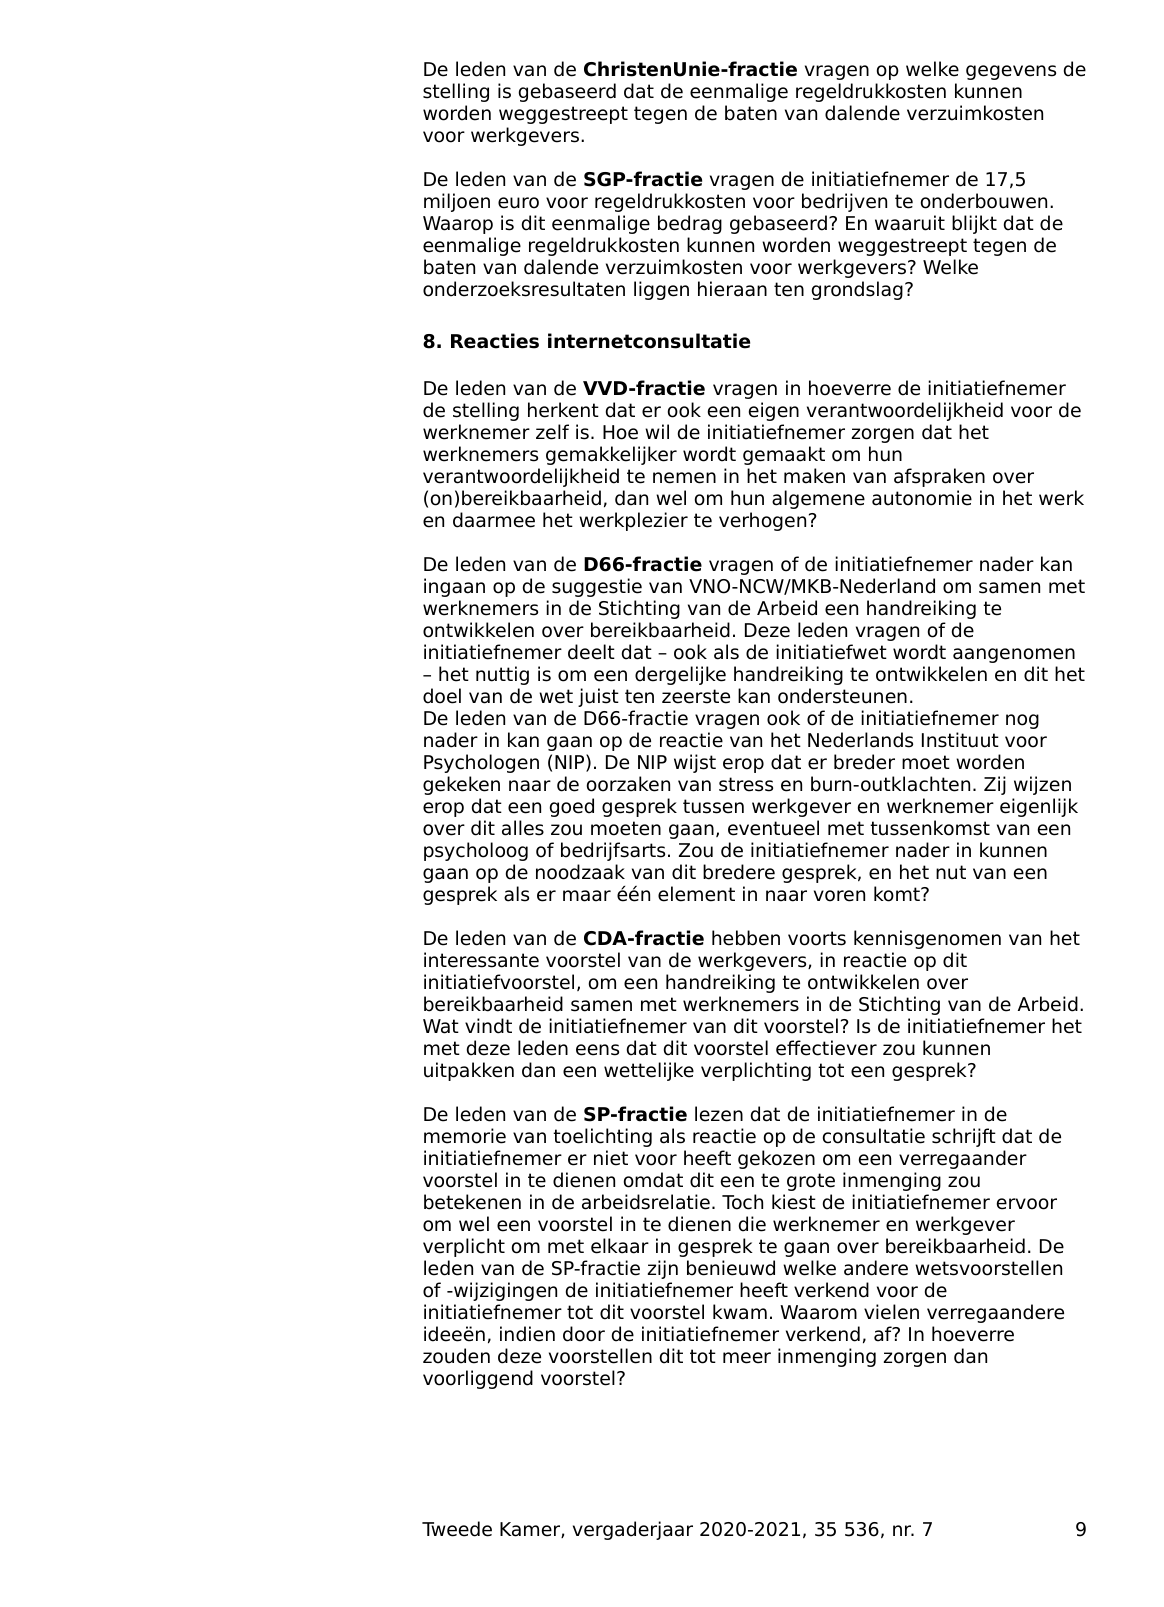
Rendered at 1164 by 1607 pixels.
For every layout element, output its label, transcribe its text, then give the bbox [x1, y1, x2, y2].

text De leden van de ChristenUnie-fractie vragen op welke gegevens de stelling is gebaseerd dat de eenmalige regeldrukkosten kunnen worden weggestreept tegen de baten van dalende verzuimkosten voor werkgevers. [422, 59, 1087, 147]
text De leden van de SGP-fractie vragen de initiatiefnemer de 17,5 miljoen euro voor regeldrukkosten voor bedrijven te onderbouwen. Waarop is dit eenmalige bedrag gebaseerd? En waaruit blijkt dat de eenmalige regeldrukkosten kunnen worden weggestreept tegen de baten van dalende verzuimkosten voor werkgevers? Welke onderzoeksresultaten liggen hieraan ten grondslag? [422, 169, 1087, 301]
subtitle 8. Reacties internetconsultatie [422, 331, 1087, 353]
text De leden van de D66-fractie vragen of de initiatiefnemer nader kan ingaan op de suggestie van VNO-NCW/MKB-Nederland om samen met werknemers in de Stichting van de Arbeid een handreiking te ontwikkelen over bereikbaarheid. Deze leden vragen of de initiatiefnemer deelt dat – ook als de initiatiefwet wordt aangenomen – het nuttig is om een dergelijke handreiking te ontwikkelen en dit het doel van de wet juist ten zeerste kan ondersteunen. [422, 554, 1087, 708]
text De leden van de CDA-fractie hebben voorts kennisgenomen van het interessante voorstel van de werkgevers, in reactie op dit initiatiefvoorstel, om een handreiking te ontwikkelen over bereikbaarheid samen met werknemers in de Stichting van de Arbeid. Wat vindt de initiatiefnemer van dit voorstel? Is de initiatiefnemer het met deze leden eens dat dit voorstel effectiever zou kunnen uitpakken dan een wettelijke verplichting tot een gesprek? [422, 928, 1087, 1082]
text De leden van de D66-fractie vragen ook of de initiatiefnemer nog nader in kan gaan op de reactie van het Nederlands Instituut voor Psychologen (NIP). De NIP wijst erop dat er breder moet worden gekeken naar de oorzaken van stress en burn-outklachten. Zij wijzen erop dat een goed gesprek tussen werkgever en werknemer eigenlijk over dit alles zou moeten gaan, eventueel met tussenkomst van een psycholoog of bedrijfsarts. Zou de initiatiefnemer nader in kunnen gaan op de noodzaak van dit bredere gesprek, en het nut van een gesprek als er maar één element in naar voren komt? [422, 708, 1087, 906]
text De leden van de VVD-fractie vragen in hoeverre de initiatiefnemer de stelling herkent dat er ook een eigen verantwoordelijkheid voor de werknemer zelf is. Hoe wil de initiatiefnemer zorgen dat het werknemers gemakkelijker wordt gemaakt om hun verantwoordelijkheid te nemen in het maken van afspraken over (on)bereikbaarheid, dan wel om hun algemene autonomie in het werk en daarmee het werkplezier te verhogen? [422, 378, 1087, 532]
text De leden van de SP-fractie lezen dat de initiatiefnemer in de memorie van toelichting als reactie op de consultatie schrijft dat de initiatiefnemer er niet voor heeft gekozen om een verregaander voorstel in te dienen omdat dit een te grote inmenging zou betekenen in de arbeidsrelatie. Toch kiest de initiatiefnemer ervoor om wel een voorstel in te dienen die werknemer en werkgever verplicht om met elkaar in gesprek te gaan over bereikbaarheid. De leden van de SP-fractie zijn benieuwd welke andere wetsvoorstellen of -wijzigingen de initiatiefnemer heeft verkend voor de initiatiefnemer tot dit voorstel kwam. Waarom vielen verregaandere ideeën, indien door de initiatiefnemer verkend, af? In hoeverre zouden deze voorstellen dit tot meer inmenging zorgen dan voorliggend voorstel? [422, 1104, 1087, 1390]
